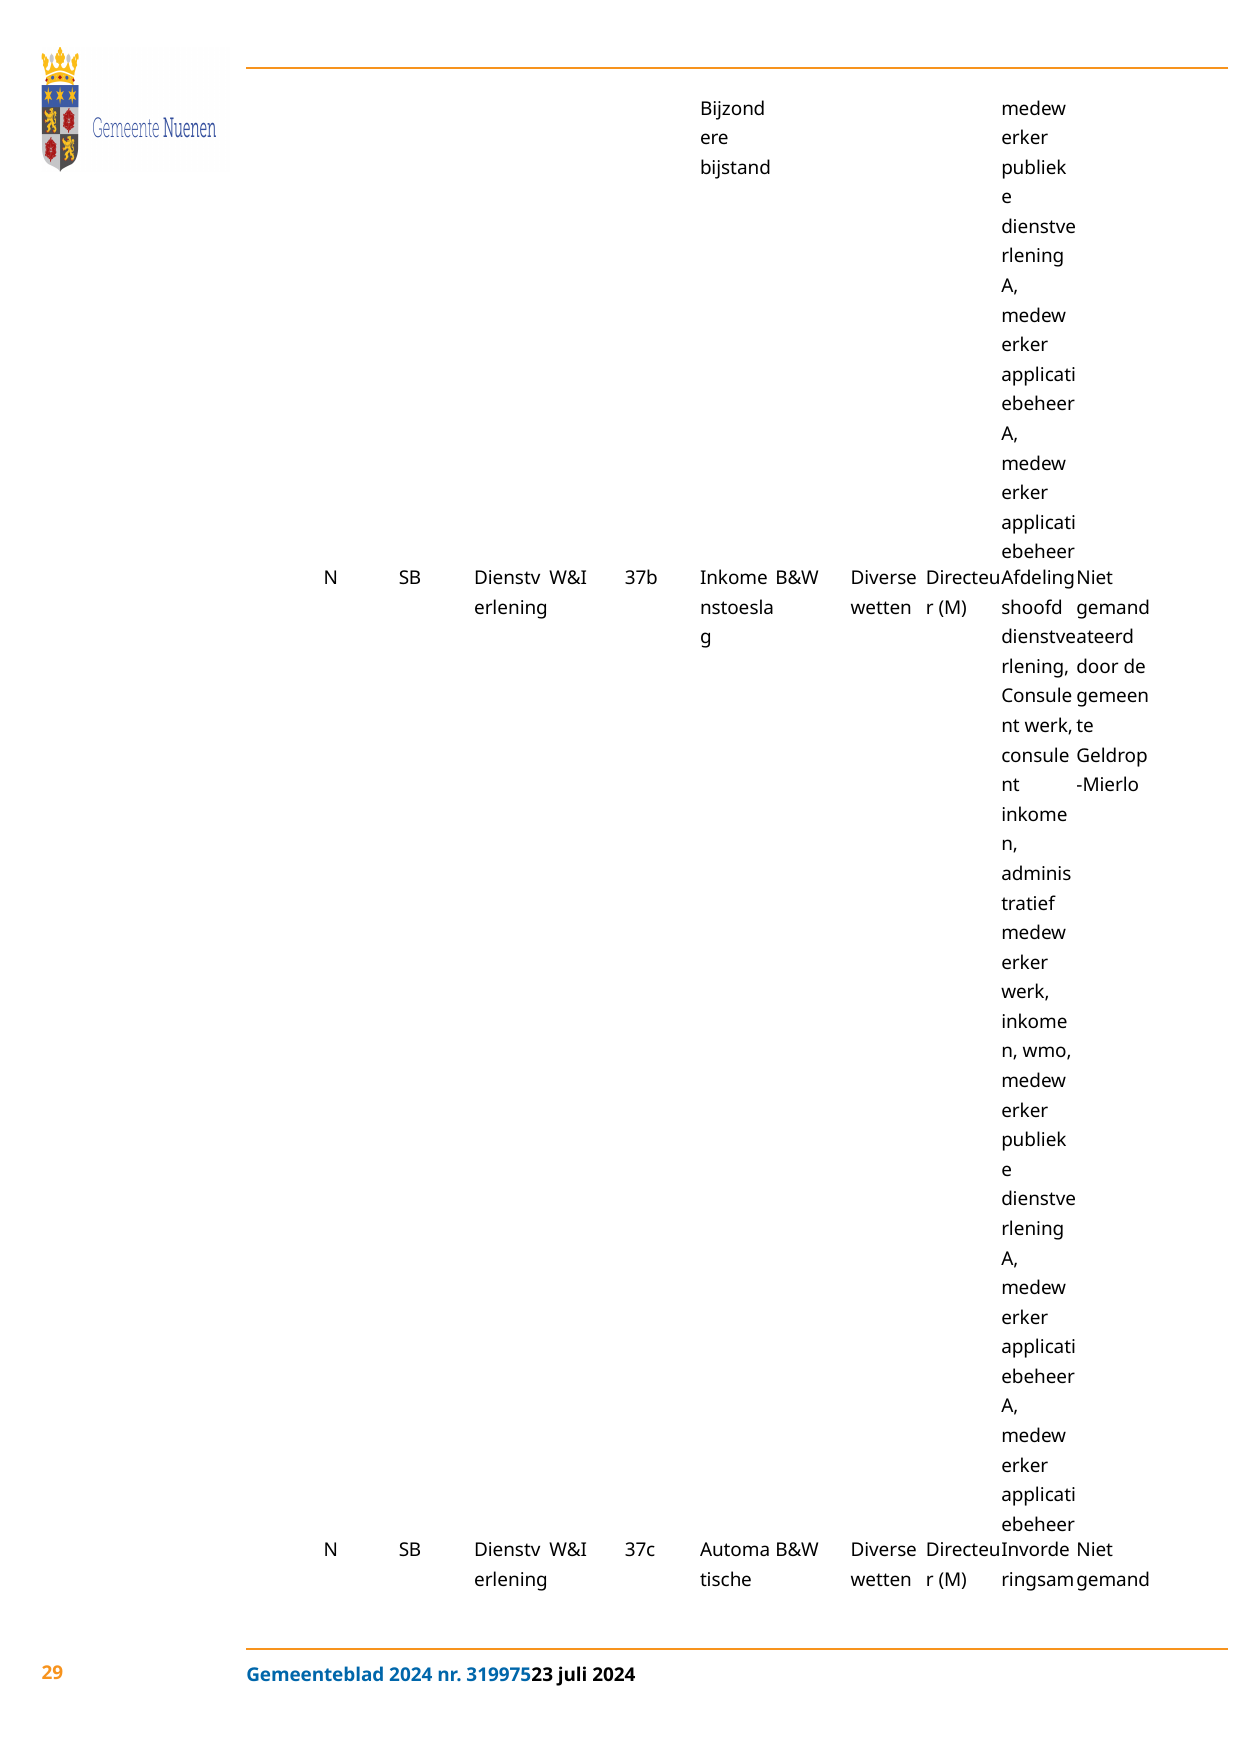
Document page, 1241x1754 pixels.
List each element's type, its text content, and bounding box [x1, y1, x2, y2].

table_cell [248, 95, 323, 564]
table_cell [248, 1537, 323, 1592]
table_cell [323, 95, 398, 564]
table_cell Directeur (M) [926, 1537, 1001, 1592]
table_cell Afdelingshoofd dienstverlening, Consulent werk, consulent inkomen, administratief medewerker werk, inkomen, wmo, medewerker publieke dienstverlening A, medewerker applicatiebeheer A, medewerker applicatiebeheer [1001, 564, 1076, 1537]
table_cell Dienstverlening [474, 1537, 549, 1592]
table_cell [399, 95, 474, 564]
table_cell N [323, 564, 398, 1537]
table_cell Niet gemandateerd door de gemeente Geldrop-Mierlo [1076, 564, 1152, 1537]
table_cell [850, 95, 926, 564]
table_cell Directeur (M) [926, 564, 1001, 1537]
table_cell SB [399, 1537, 474, 1592]
table_cell [625, 95, 700, 564]
table_cell Diverse wetten [850, 564, 926, 1537]
table_cell [474, 95, 549, 564]
table_cell B&W [775, 1537, 850, 1592]
table_cell [926, 95, 1001, 564]
table_cell Bijzondere bijstand [700, 95, 775, 564]
table_cell Invorderingsam [1001, 1537, 1076, 1592]
table_cell W&I [549, 564, 624, 1537]
table_cell Inkomenstoeslag [700, 564, 775, 1537]
table_cell N [323, 1537, 398, 1592]
table_cell [248, 564, 323, 1537]
table_cell [549, 95, 624, 564]
table_cell W&I [549, 1537, 624, 1592]
table_cell B&W [775, 564, 850, 1537]
table_cell 37b [625, 564, 700, 1537]
table_cell Niet gemand [1076, 1537, 1152, 1592]
table_cell [775, 95, 850, 564]
table_cell SB [399, 564, 474, 1537]
picture [41, 47, 231, 172]
table_cell Automatische [700, 1537, 775, 1592]
table_cell 37c [625, 1537, 700, 1592]
table_cell Dienstverlening [474, 564, 549, 1537]
table_cell Diverse wetten [850, 1537, 926, 1592]
table_cell medewerker publieke dienstverlening A, medewerker applicatiebeheer A, medewerker applicatiebeheer [1001, 95, 1076, 564]
table_cell [1076, 95, 1152, 564]
